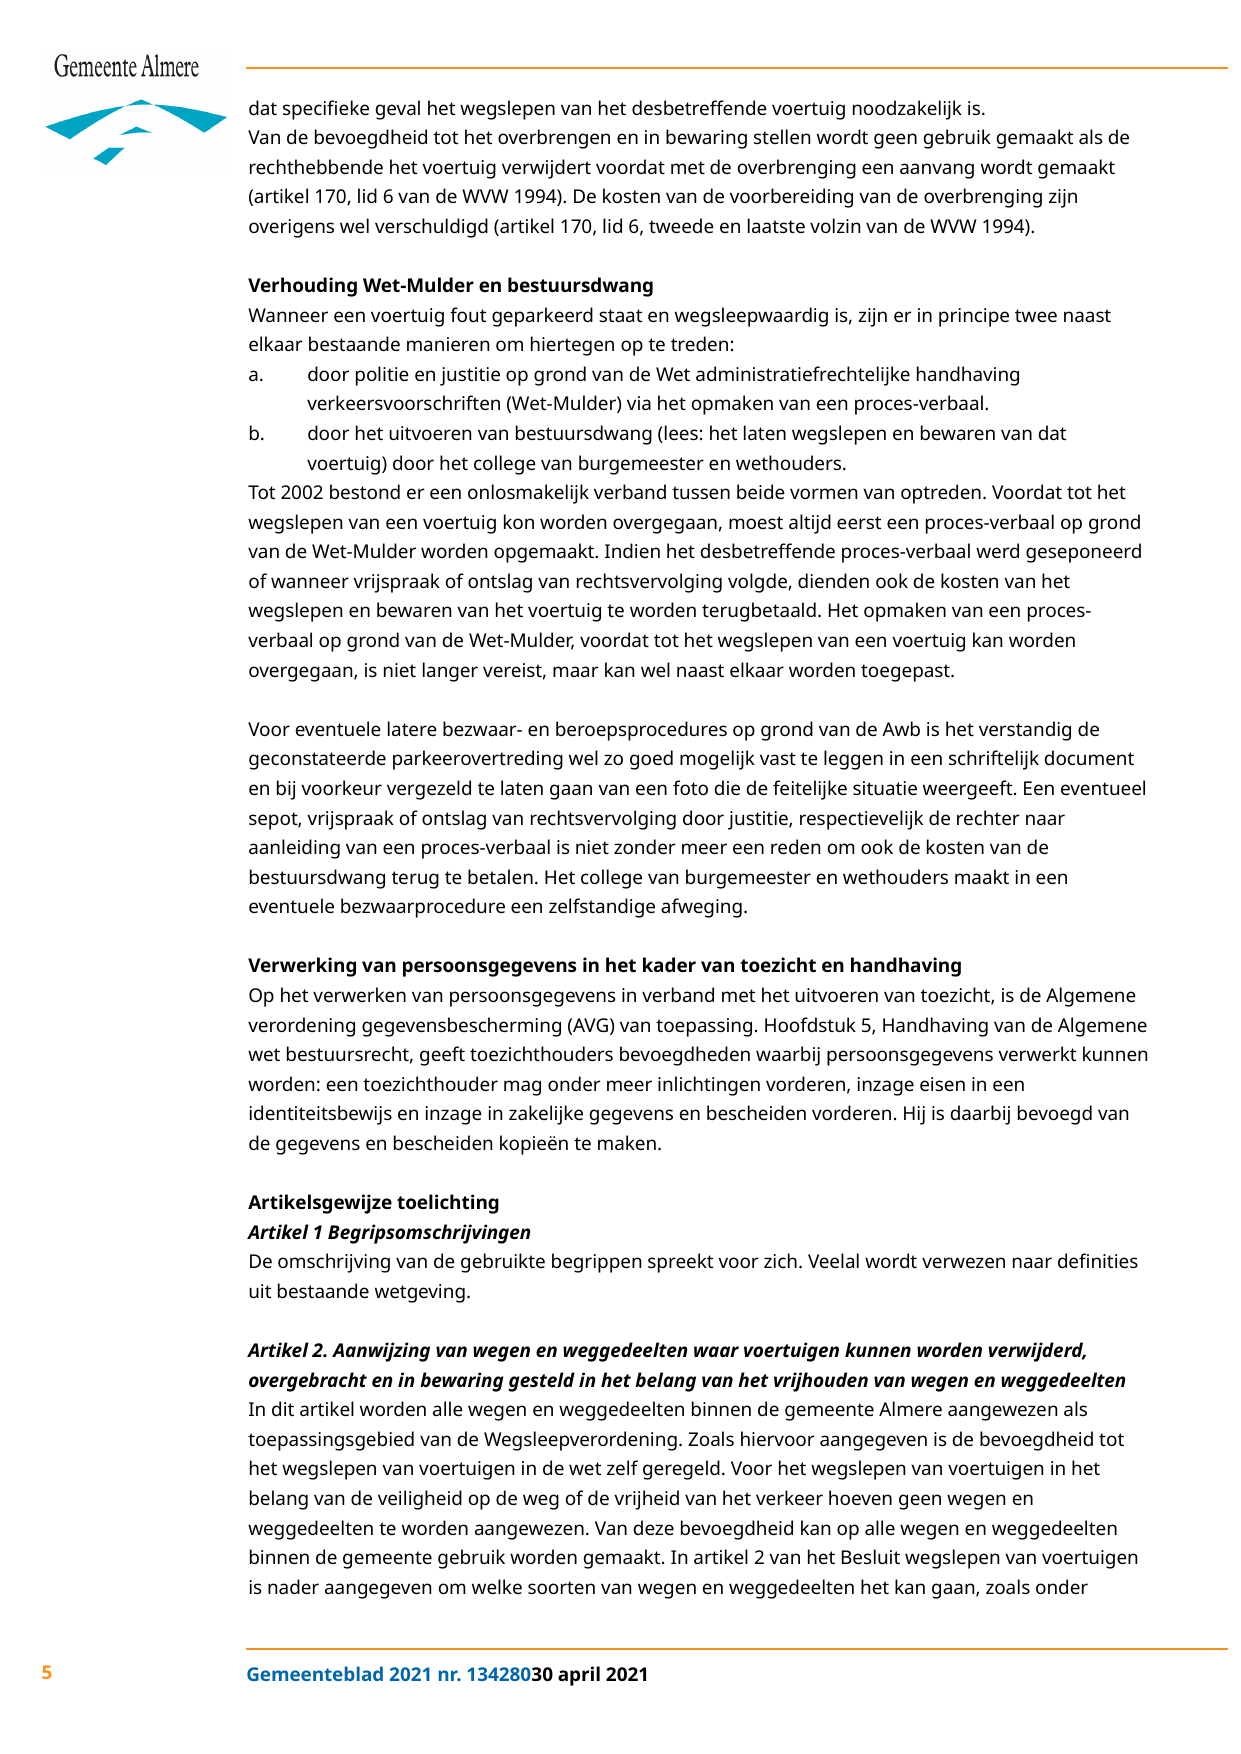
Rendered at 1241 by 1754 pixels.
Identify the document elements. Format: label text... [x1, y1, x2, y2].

text De omschrijving van de gebruikte begrippen spreekt voor zich. Veelal wordt verwezen naar definities uit bestaande wetgeving. [248, 1248, 1152, 1304]
text In dit artikel worden alle wegen en weggedeelten binnen de gemeente Almere aangewezen als toepassingsgebied van de Wegsleepverordening. Zoals hiervoor aangegeven is de bevoegdheid tot het wegslepen van voertuigen in de wet zelf geregeld. Voor het wegslepen van voertuigen in het belang van de veiligheid op de weg of de vrijheid van het verkeer hoeven geen wegen en weggedeelten te worden aangewezen. Van deze bevoegdheid kan op alle wegen en weggedeelten binnen de gemeente gebruik worden gemaakt. In artikel 2 van het Besluit wegslepen van voertuigen is nader aangegeven om welke soorten van wegen en weggedeelten het kan gaan, zoals onder [248, 1396, 1152, 1600]
text Verwerking van persoonsgegevens in het kader van toezicht en handhaving [248, 953, 1152, 978]
text Op het verwerken van persoonsgegevens in verband met het uitvoeren van toezicht, is de Algemene verordening gegevensbescherming (AVG) van toepassing. Hoofdstuk 5, Handhaving van de Algemene wet bestuursrecht, geeft toezichthouders bevoegdheden waarbij persoonsgegevens verwerkt kunnen worden: een toezichthouder mag onder meer inlichtingen vorderen, inzage eisen in een identiteitsbewijs en inzage in zakelijke gegevens en bescheiden vorderen. Hij is daarbij bevoegd van de gegevens en bescheiden kopieën te maken. [248, 982, 1152, 1156]
list door politie en justitie op grond van de Wet administratiefrechtelijke handhaving verkeersvoorschriften (Wet-Mulder) via het opmaken van een proces-verbaal. [248, 361, 1152, 416]
text Voor eventuele latere bezwaar- en beroepsprocedures op grond van de Awb is het verstandig de geconstateerde parkeerovertreding wel zo goed mogelijk vast te leggen in een schriftelijk document en bij voorkeur vergezeld te laten gaan van een foto die de feitelijke situatie weergeeft. Een eventueel sepot, vrijspraak of ontslag van rechtsvervolging door justitie, respectievelijk de rechter naar aanleiding van een proces-verbaal is niet zonder meer een reden om ook de kosten van de bestuursdwang terug te betalen. Het college van burgemeester en wethouders maakt in een eventuele bezwaarprocedure een zelfstandige afweging. [248, 716, 1152, 919]
picture [41, 47, 231, 172]
text Wanneer een voertuig fout geparkeerd staat en wegsleepwaardig is, zijn er in principe twee naast elkaar bestaande manieren om hiertegen op te treden: [248, 302, 1152, 357]
text dat specifieke geval het wegslepen van het desbetreffende voertuig noodzakelijk is. [248, 95, 1152, 121]
list door het uitvoeren van bestuursdwang (lees: het laten wegslepen en bewaren van dat voertuig) door het college van burgemeester en wethouders. [248, 420, 1152, 476]
text Artikelsgewijze toelichting [248, 1189, 1152, 1215]
text Tot 2002 bestond er een onlosmakelijk verband tussen beide vormen van optreden. Voordat tot het wegslepen van een voertuig kon worden overgegaan, moest altijd eerst een proces-verbaal op grond van de Wet-Mulder worden opgemaakt. Indien het desbetreffende proces-verbaal werd geseponeerd of wanneer vrijspraak of ontslag van rechtsvervolging volgde, dienden ook de kosten van het wegslepen en bewaren van het voertuig te worden terugbetaald. Het opmaken van een proces-verbaal op grond van de Wet-Mulder, voordat tot het wegslepen van een voertuig kan worden overgegaan, is niet langer vereist, maar kan wel naast elkaar worden toegepast. [248, 479, 1152, 683]
text Verhouding Wet-Mulder en bestuursdwang [248, 272, 1152, 298]
text Van de bevoegdheid tot het overbrengen en in bewaring stellen wordt geen gebruik gemaakt als de rechthebbende het voertuig verwijdert voordat met de overbrenging een aanvang wordt gemaakt (artikel 170, lid 6 van de WVW 1994). De kosten van de voorbereiding van de overbrenging zijn overigens wel verschuldigd (artikel 170, lid 6, tweede en laatste volzin van de WVW 1994). [248, 124, 1152, 239]
text Artikel 2. Aanwijzing van wegen en weggedeelten waar voertuigen kunnen worden verwijderd, overgebracht en in bewaring gesteld in het belang van het vrijhouden van wegen en weggedeelten [248, 1337, 1152, 1393]
text Artikel 1 Begripsomschrijvingen [248, 1219, 1152, 1245]
